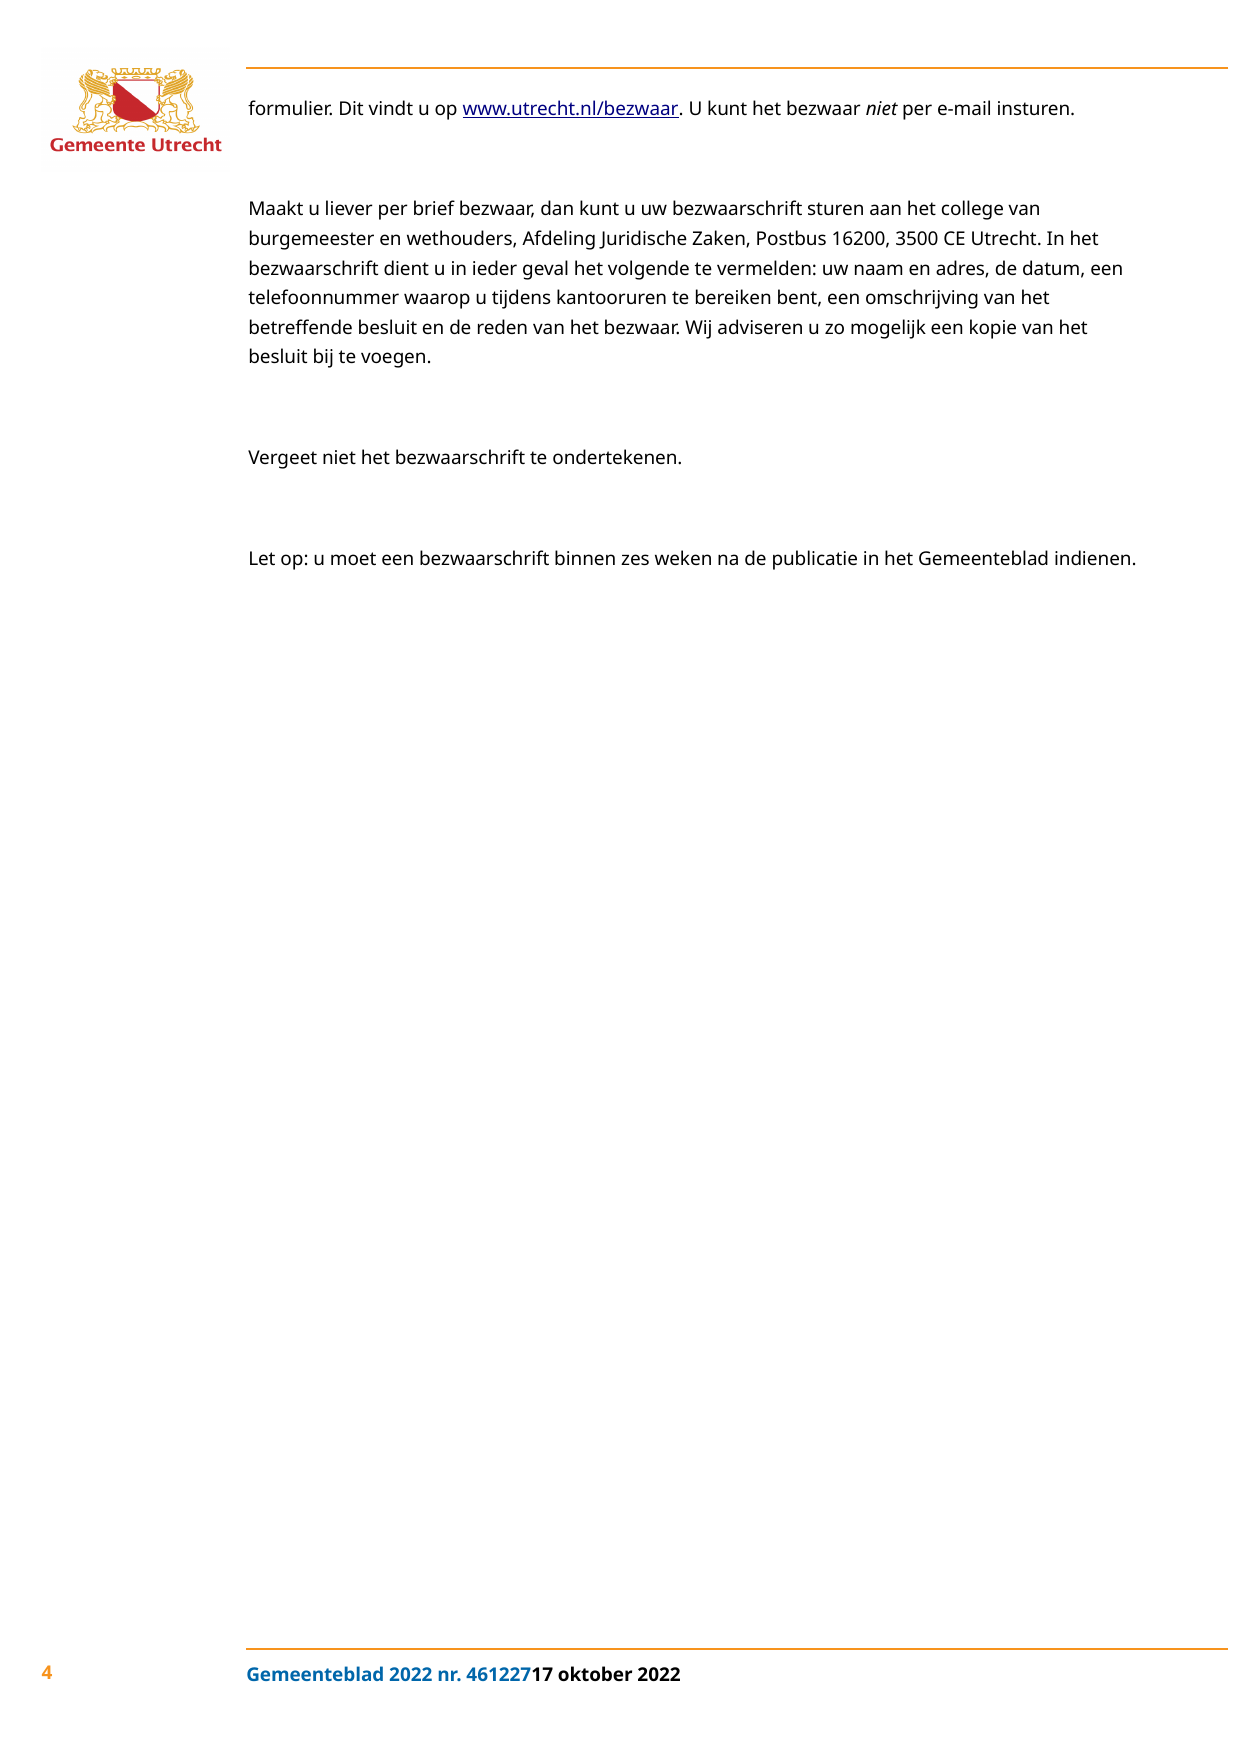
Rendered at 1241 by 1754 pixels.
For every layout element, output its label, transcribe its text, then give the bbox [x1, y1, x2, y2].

text Let op: u moet een bezwaarschrift binnen zes weken na de publicatie in het Gemeenteblad indienen. [248, 545, 1152, 571]
picture [41, 47, 231, 172]
text formulier. Dit vindt u op www.utrecht.nl/bezwaar. U kunt het bezwaar niet per e-mail insturen. [248, 95, 1152, 121]
text Maakt u liever per brief bezwaar, dan kunt u uw bezwaarschrift sturen aan het college van burgemeester en wethouders, Afdeling Juridische Zaken, Postbus 16200, 3500 CE Utrecht. In het bezwaarschrift dient u in ieder geval het volgende te vermelden: uw naam en adres, de datum, een telefoonnummer waarop u tijdens kantooruren te bereiken bent, een omschrijving van het betreffende besluit en de reden van het bezwaar. Wij adviseren u zo mogelijk een kopie van het besluit bij te voegen. [248, 196, 1152, 369]
text Vergeet niet het bezwaarschrift te ondertekenen. [248, 444, 1152, 470]
